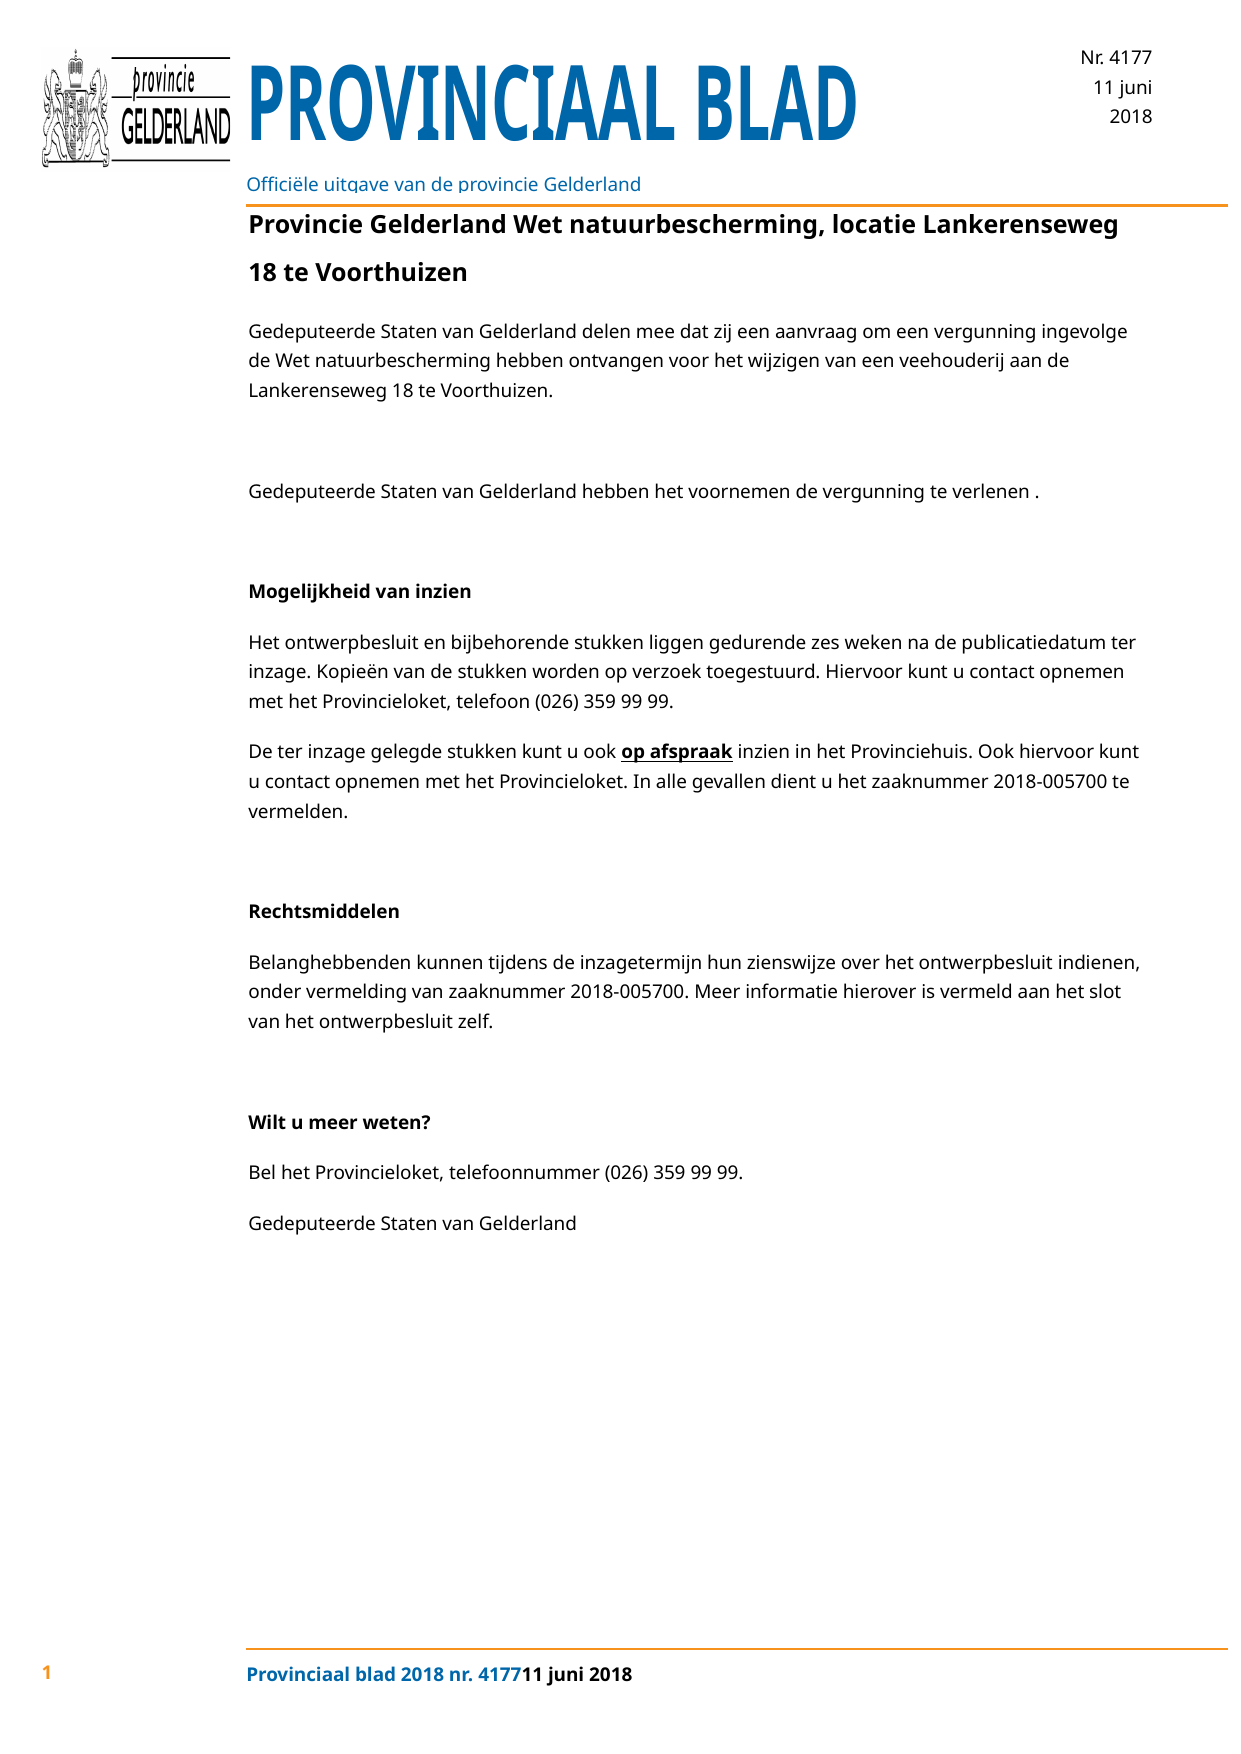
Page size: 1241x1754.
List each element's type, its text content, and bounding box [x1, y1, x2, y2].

text Bel het Provincieloket, telefoonnummer (026) 359 99 99. [248, 1159, 1152, 1185]
text Belanghebbenden kunnen tijdens de inzagetermijn hun zienswijze over het ontwerpbesluit indienen, onder vermelding van zaaknummer 2018-005700. Meer informatie hierover is vermeld aan het slot van het ontwerpbesluit zelf. [248, 949, 1152, 1034]
text Gedeputeerde Staten van Gelderland delen mee dat zij een aanvraag om een vergunning ingevolge de Wet natuurbescherming hebben ontvangen voor het wijzigen van een veehouderij aan de Lankerenseweg 18 te Voorthuizen. [248, 318, 1152, 403]
text Het ontwerpbesluit en bijbehorende stukken liggen gedurende zes weken na de publicatiedatum ter inzage. Kopieën van de stukken worden op verzoek toegestuurd. Hiervoor kunt u contact opnemen met het Provincieloket, telefoon (026) 359 99 99. [248, 629, 1152, 714]
picture [41, 47, 231, 172]
text Provincie Gelderland Wet natuurbescherming, locatie Lankerenseweg 18 te Voorthuizen [248, 207, 1152, 288]
text Gedeputeerde Staten van Gelderland hebben het voornemen de vergunning te verlenen . [248, 478, 1152, 504]
text Mogelijkheid van inzien [248, 579, 1152, 604]
text Wilt u meer weten? [248, 1109, 1152, 1135]
text Gedeputeerde Staten van Gelderland [248, 1210, 1152, 1236]
text De ter inzage gelegde stukken kunt u ook op afspraak inzien in het Provinciehuis. Ook hiervoor kunt u contact opnemen met het Provincieloket. In alle gevallen dient u het zaaknummer 2018-005700 te vermelden. [248, 739, 1152, 824]
text Rechtsmiddelen [248, 899, 1152, 924]
